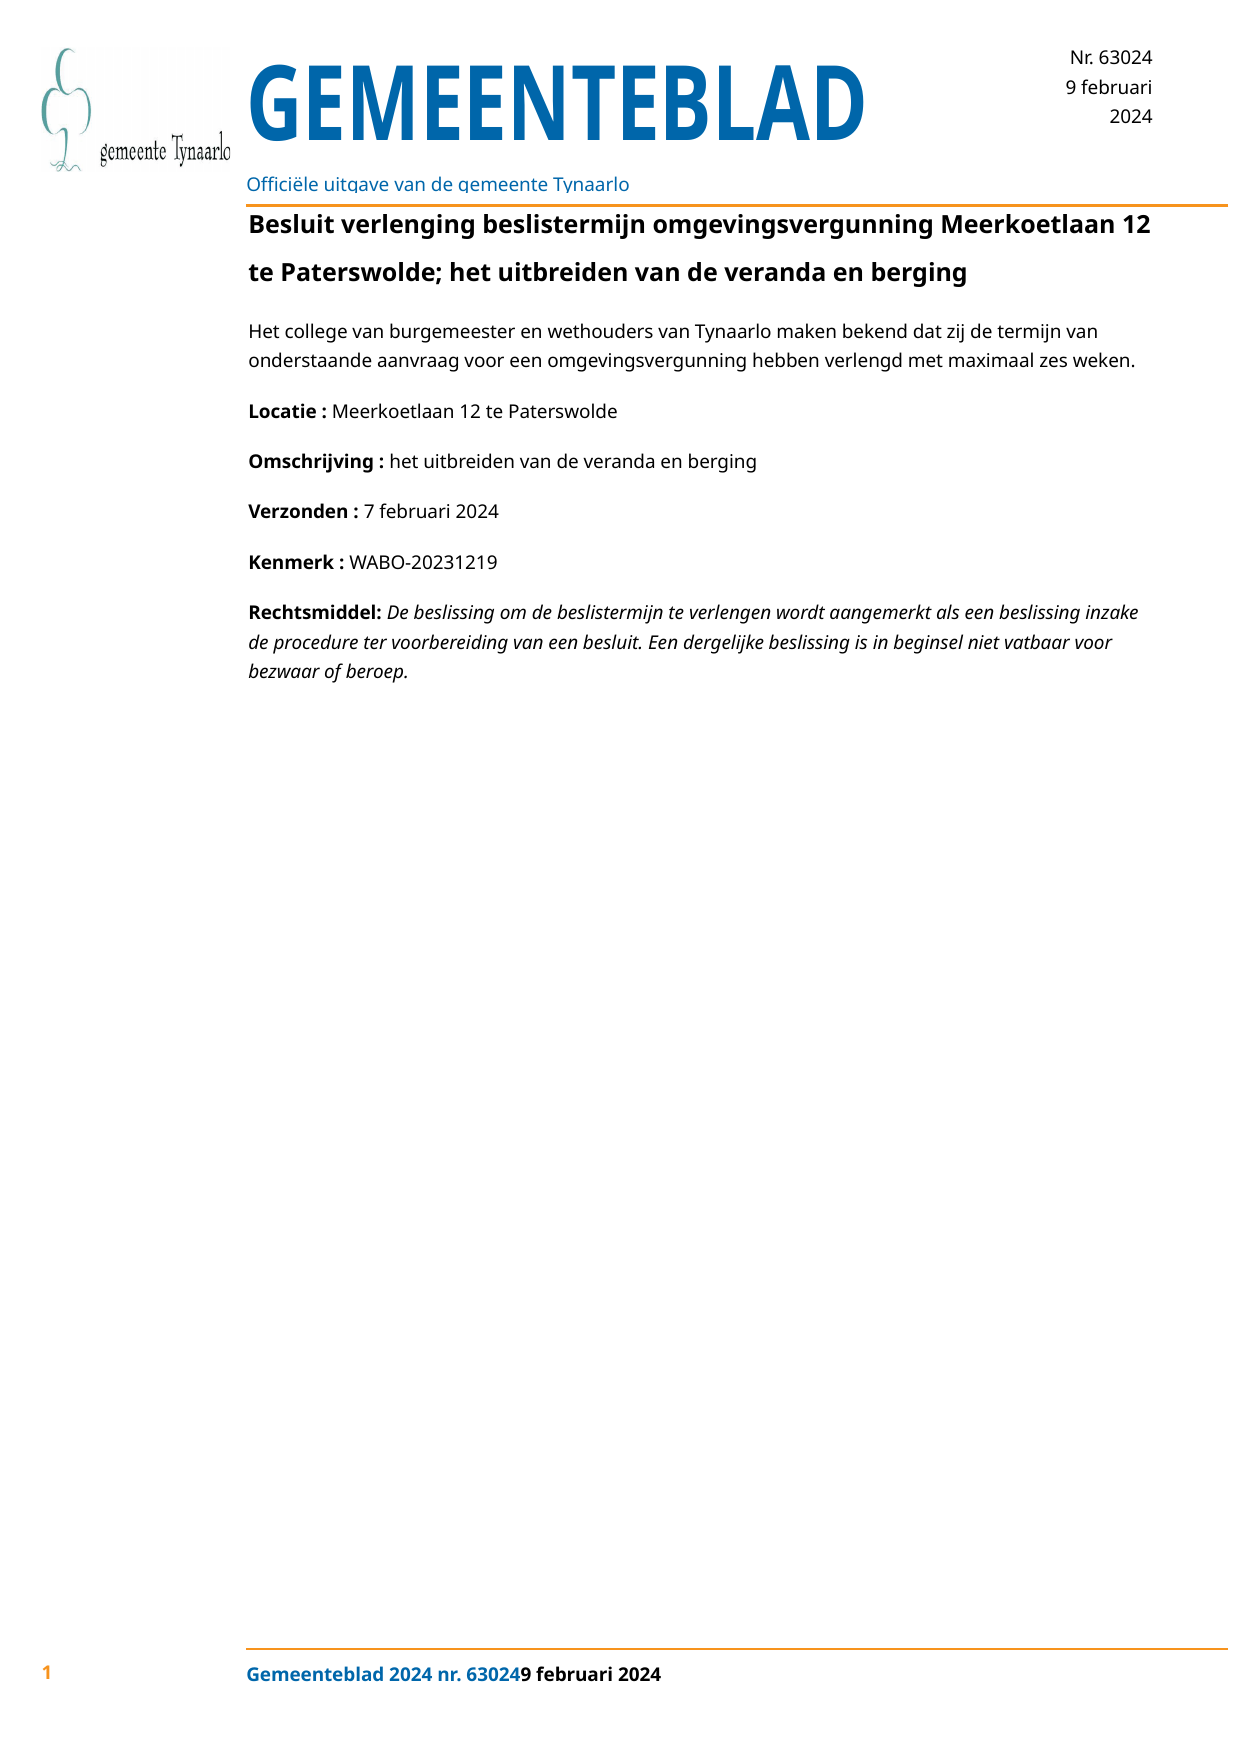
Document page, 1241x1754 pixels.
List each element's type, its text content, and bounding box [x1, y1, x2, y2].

text Kenmerk : WABO-20231219 [248, 549, 1152, 575]
picture [41, 47, 231, 172]
text Rechtsmiddel: De beslissing om de beslistermijn te verlengen wordt aangemerkt als een beslissing inzake de procedure ter voorbereiding van een besluit. Een dergelijke beslissing is in beginsel niet vatbaar voor bezwaar of beroep. [248, 599, 1152, 684]
text Het college van burgemeester en wethouders van Tynaarlo maken bekend dat zij de termijn van onderstaande aanvraag voor een omgevingsvergunning hebben verlengd met maximaal zes weken. [248, 318, 1152, 373]
text Locatie : Meerkoetlaan 12 te Paterswolde [248, 398, 1152, 424]
text Omschrijving : het uitbreiden van de veranda en berging [248, 448, 1152, 474]
text Verzonden : 7 februari 2024 [248, 499, 1152, 524]
text Besluit verlenging beslistermijn omgevingsvergunning Meerkoetlaan 12 te Paterswolde; het uitbreiden van de veranda en berging [248, 207, 1152, 288]
